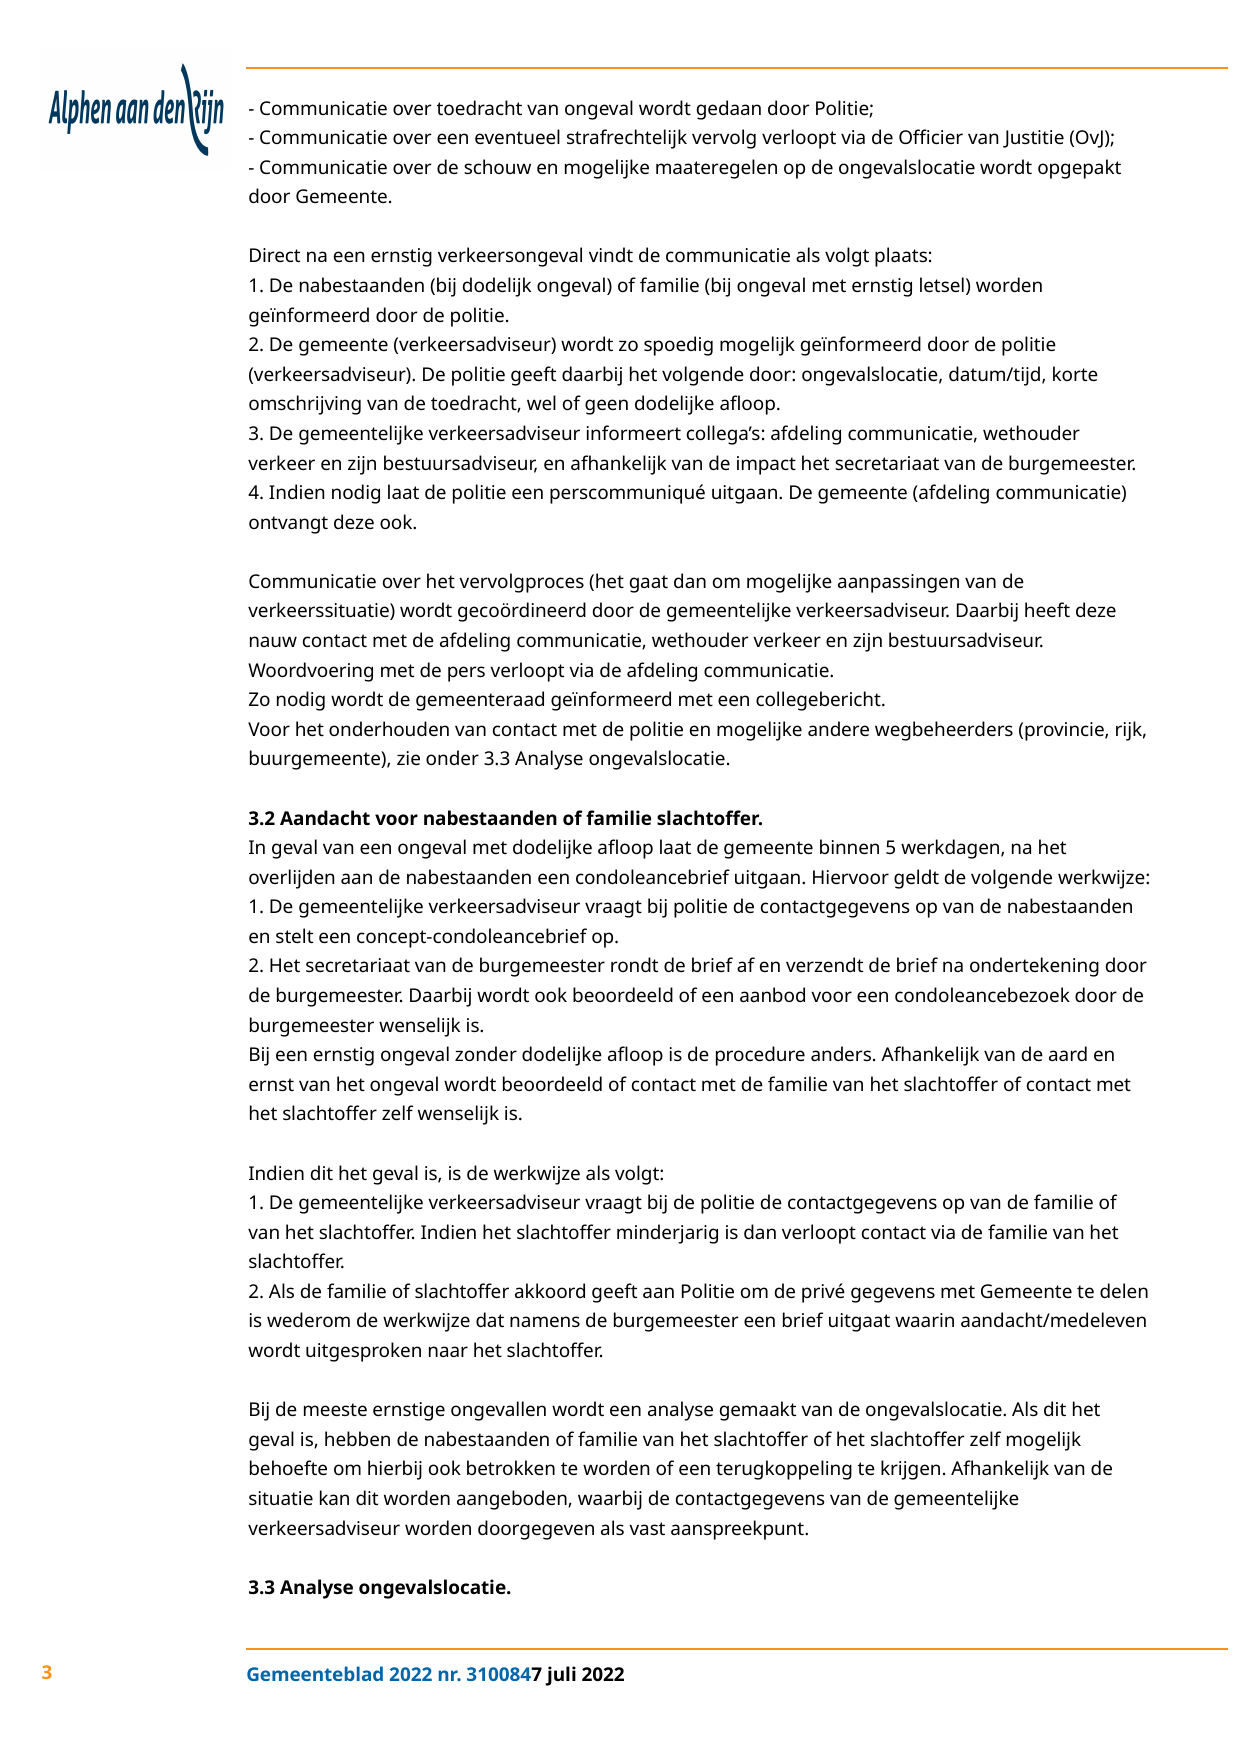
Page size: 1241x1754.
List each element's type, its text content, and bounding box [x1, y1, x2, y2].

text In geval van een ongeval met dodelijke afloop laat de gemeente binnen 5 werkdagen, na het overlijden aan de nabestaanden een condoleancebrief uitgaan. Hiervoor geldt de volgende werkwijze: [248, 834, 1152, 890]
text - Communicatie over de schouw en mogelijke maateregelen op de ongevalslocatie wordt opgepakt door Gemeente. [248, 154, 1152, 209]
text 3.3 Analyse ongevalslocatie. [248, 1574, 1152, 1600]
text 1. De nabestaanden (bij dodelijk ongeval) of familie (bij ongeval met ernstig letsel) worden geïnformeerd door de politie. [248, 272, 1152, 328]
text 2. De gemeente (verkeersadviseur) wordt zo spoedig mogelijk geïnformeerd door de politie (verkeersadviseur). De politie geeft daarbij het volgende door: ongevalslocatie, datum/tijd, korte omschrijving van de toedracht, wel of geen dodelijke afloop. [248, 331, 1152, 416]
text - Communicatie over een eventueel strafrechtelijk vervolg verloopt via de Officier van Justitie (OvJ); [248, 124, 1152, 150]
text Bij de meeste ernstige ongevallen wordt een analyse gemaakt van de ongevalslocatie. Als dit het geval is, hebben de nabestaanden of familie van het slachtoffer of het slachtoffer zelf mogelijk behoefte om hierbij ook betrokken te worden of een terugkoppeling te krijgen. Afhankelijk van de situatie kan dit worden aangeboden, waarbij de contactgegevens van de gemeentelijke verkeersadviseur worden doorgegeven als vast aanspreekpunt. [248, 1396, 1152, 1541]
text 1. De gemeentelijke verkeersadviseur vraagt bij politie de contactgegevens op van de nabestaanden en stelt een concept-condoleancebrief op. [248, 893, 1152, 949]
text Bij een ernstig ongeval zonder dodelijke afloop is de procedure anders. Afhankelijk van de aard en ernst van het ongeval wordt beoordeeld of contact met de familie van het slachtoffer of contact met het slachtoffer zelf wenselijk is. [248, 1041, 1152, 1126]
text 4. Indien nodig laat de politie een perscommuniqué uitgaan. De gemeente (afdeling communicatie) ontvangt deze ook. [248, 479, 1152, 535]
text 3.2 Aandacht voor nabestaanden of familie slachtoffer. [248, 805, 1152, 831]
text 3. De gemeentelijke verkeersadviseur informeert collega’s: afdeling communicatie, wethouder verkeer en zijn bestuursadviseur, en afhankelijk van de impact het secretariaat van de burgemeester. [248, 420, 1152, 476]
text Voor het onderhouden van contact met de politie en mogelijke andere wegbeheerders (provincie, rijk, buurgemeente), zie onder 3.3 Analyse ongevalslocatie. [248, 716, 1152, 771]
text Direct na een ernstig verkeersongeval vindt de communicatie als volgt plaats: [248, 243, 1152, 268]
text Communicatie over het vervolgproces (het gaat dan om mogelijke aanpassingen van de verkeerssituatie) wordt gecoördineerd door de gemeentelijke verkeersadviseur. Daarbij heeft deze nauw contact met de afdeling communicatie, wethouder verkeer en zijn bestuursadviseur. Woordvoering met de pers verloopt via de afdeling communicatie. [248, 568, 1152, 683]
text Indien dit het geval is, is de werkwijze als volgt: [248, 1160, 1152, 1186]
text Zo nodig wordt de gemeenteraad geïnformeerd met een collegebericht. [248, 686, 1152, 712]
text 2. Het secretariaat van de burgemeester rondt de brief af en verzendt de brief na ondertekening door de burgemeester. Daarbij wordt ook beoordeeld of een aanbod voor een condoleancebezoek door de burgemeester wenselijk is. [248, 953, 1152, 1038]
picture [41, 47, 231, 172]
text 2. Als de familie of slachtoffer akkoord geeft aan Politie om de privé gegevens met Gemeente te delen is wederom de werkwijze dat namens de burgemeester een brief uitgaat waarin aandacht/medeleven wordt uitgesproken naar het slachtoffer. [248, 1278, 1152, 1363]
text 1. De gemeentelijke verkeersadviseur vraagt bij de politie de contactgegevens op van de familie of van het slachtoffer. Indien het slachtoffer minderjarig is dan verloopt contact via de familie van het slachtoffer. [248, 1189, 1152, 1274]
text - Communicatie over toedracht van ongeval wordt gedaan door Politie; [248, 95, 1152, 121]
